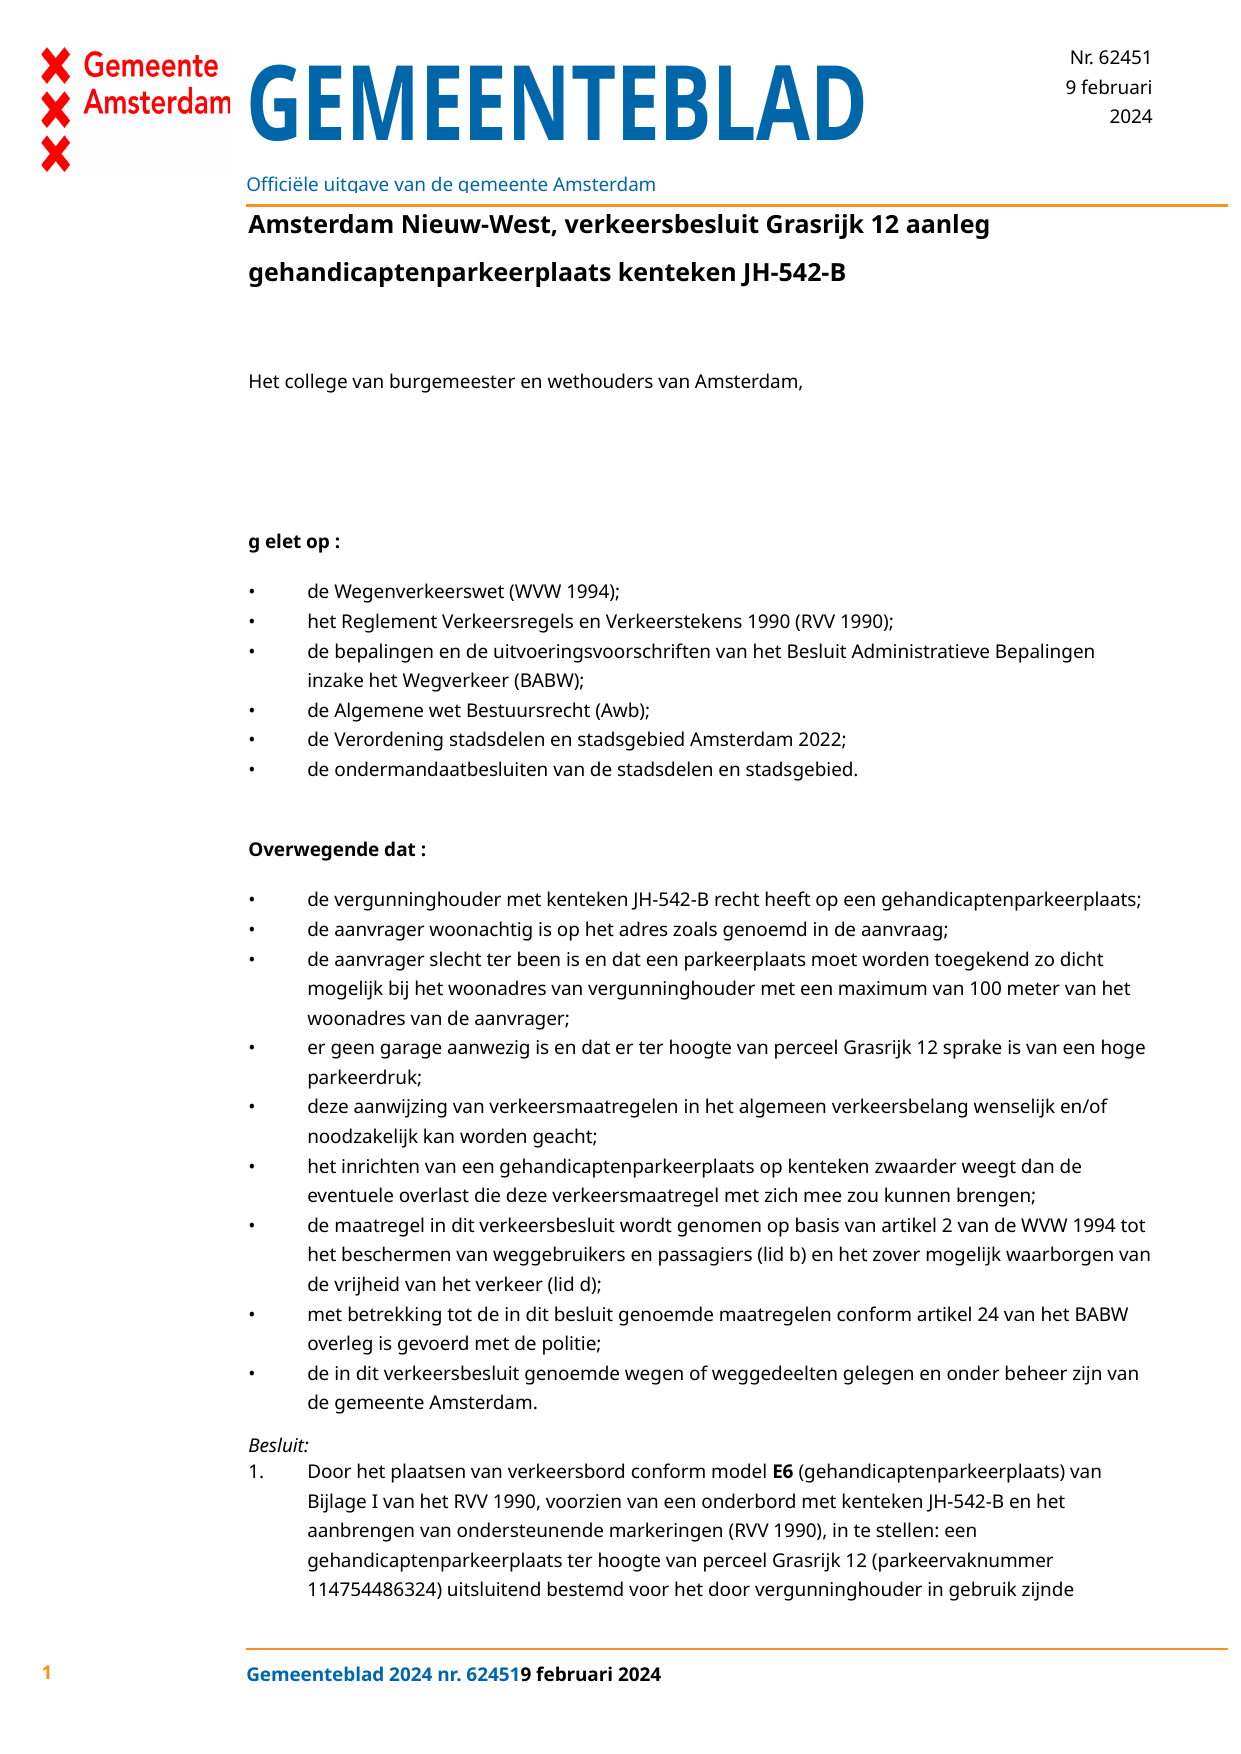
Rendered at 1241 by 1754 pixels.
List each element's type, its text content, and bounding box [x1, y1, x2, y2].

list de maatregel in dit verkeersbesluit wordt genomen op basis van artikel 2 van de WVW 1994 tot het beschermen van weggebruikers en passagiers (lid b) en het zover mogelijk waarborgen van de vrijheid van het verkeer (lid d); [248, 1212, 1152, 1297]
list de aanvrager slecht ter been is en dat een parkeerplaats moet worden toegekend zo dicht mogelijk bij het woonadres van vergunninghouder met een maximum van 100 meter van het woonadres van de aanvrager; [248, 946, 1152, 1031]
list deze aanwijzing van verkeersmaatregelen in het algemeen verkeersbelang wenselijk en/of noodzakelijk kan worden geacht; [248, 1094, 1152, 1149]
text g elet op : [248, 528, 1152, 554]
list de vergunninghouder met kenteken JH-542-B recht heeft op een gehandicaptenparkeerplaats; [248, 887, 1152, 912]
list de in dit verkeersbesluit genoemde wegen of weggedeelten gelegen en onder beheer zijn van de gemeente Amsterdam. [248, 1360, 1152, 1415]
list de Wegenverkeerswet (WVW 1994); [248, 579, 1152, 604]
list de Algemene wet Bestuursrecht (Awb); [248, 697, 1152, 723]
list de bepalingen en de uitvoeringsvoorschriften van het Besluit Administratieve Bepalingen inzake het Wegverkeer (BABW); [248, 638, 1152, 693]
list het inrichten van een gehandicaptenparkeerplaats op kenteken zwaarder weegt dan de eventuele overlast die deze verkeersmaatregel met zich mee zou kunnen brengen; [248, 1153, 1152, 1208]
list de Verordening stadsdelen en stadsgebied Amsterdam 2022; [248, 727, 1152, 752]
text Amsterdam Nieuw-West, verkeersbesluit Grasrijk 12 aanleg gehandicaptenparkeerplaats kenteken JH-542-B [248, 207, 1152, 288]
list het Reglement Verkeersregels en Verkeerstekens 1990 (RVV 1990); [248, 608, 1152, 634]
text Besluit: [248, 1433, 1152, 1458]
list er geen garage aanwezig is en dat er ter hoogte van perceel Grasrijk 12 sprake is van een hoge parkeerdruk; [248, 1034, 1152, 1090]
list de ondermandaatbesluiten van de stadsdelen en stadsgebied. [248, 756, 1152, 782]
text Het college van burgemeester en wethouders van Amsterdam, [248, 368, 1152, 394]
picture [41, 47, 231, 172]
list Door het plaatsen van verkeersbord conform model E6 (gehandicaptenparkeerplaats) van Bijlage I van het RVV 1990, voorzien van een onderbord met kenteken JH-542-B en het aanbrengen van ondersteunende markeringen (RVV 1990), in te stellen: een gehandicaptenparkeerplaats ter hoogte van perceel Grasrijk 12 (parkeervaknummer 114754486324) uitsluitend bestemd voor het door vergunninghouder in gebruik zijnde [248, 1458, 1152, 1602]
list de aanvrager woonachtig is op het adres zoals genoemd in de aanvraag; [248, 916, 1152, 942]
list met betrekking tot de in dit besluit genoemde maatregelen conform artikel 24 van het BABW overleg is gevoerd met de politie; [248, 1301, 1152, 1356]
text Overwegende dat : [248, 836, 1152, 862]
